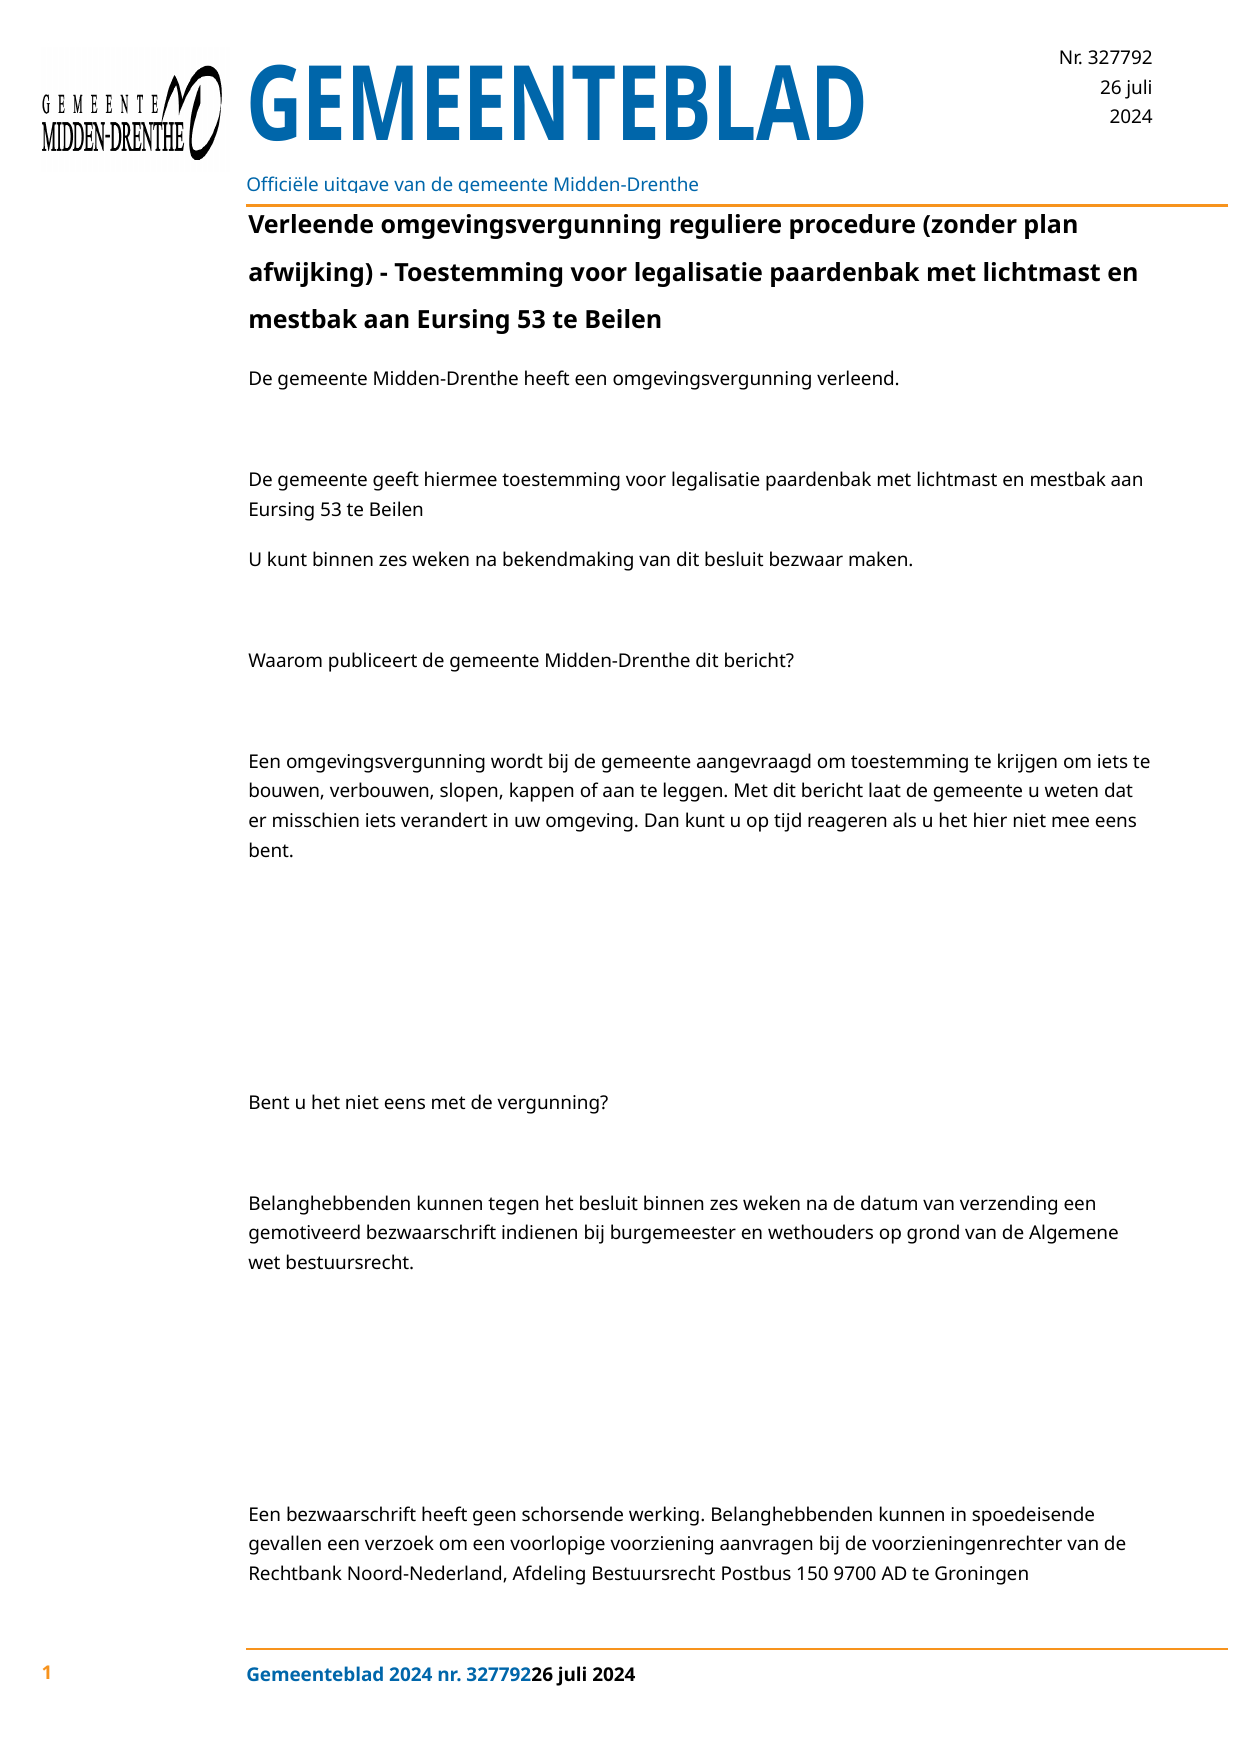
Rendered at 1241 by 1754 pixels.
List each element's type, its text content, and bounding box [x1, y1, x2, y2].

picture [41, 47, 231, 172]
text Bent u het niet eens met de vergunning? [248, 1089, 1152, 1114]
text Belanghebbenden kunnen tegen het besluit binnen zes weken na de datum van verzending een gemotiveerd bezwaarschrift indienen bij burgemeester en wethouders op grond van de Algemene wet bestuursrecht. [248, 1190, 1152, 1274]
text Een bezwaarschrift heeft geen schorsende werking. Belanghebbenden kunnen in spoedeisende gevallen een verzoek om een voorlopige voorziening aanvragen bij de voorzieningenrechter van de Rechtbank Noord-Nederland, Afdeling Bestuursrecht Postbus 150 9700 AD te Groningen [248, 1501, 1152, 1586]
text De gemeente geeft hiermee toestemming voor legalisatie paardenbak met lichtmast en mestbak aan Eursing 53 te Beilen [248, 466, 1152, 522]
text U kunt binnen zes weken na bekendmaking van dit besluit bezwaar maken. [248, 546, 1152, 572]
text Een omgevingsvergunning wordt bij de gemeente aangevraagd om toestemming te krijgen om iets te bouwen, verbouwen, slopen, kappen of aan te leggen. Met dit bericht laat de gemeente u weten dat er misschien iets verandert in uw omgeving. Dan kunt u op tijd reageren als u het hier niet mee eens bent. [248, 748, 1152, 862]
text Verleende omgevingsvergunning reguliere procedure (zonder plan afwijking) - Toestemming voor legalisatie paardenbak met lichtmast en mestbak aan Eursing 53 te Beilen [248, 207, 1152, 336]
text Waarom publiceert de gemeente Midden-Drenthe dit bericht? [248, 647, 1152, 673]
text De gemeente Midden-Drenthe heeft een omgevingsvergunning verleend. [248, 366, 1152, 391]
